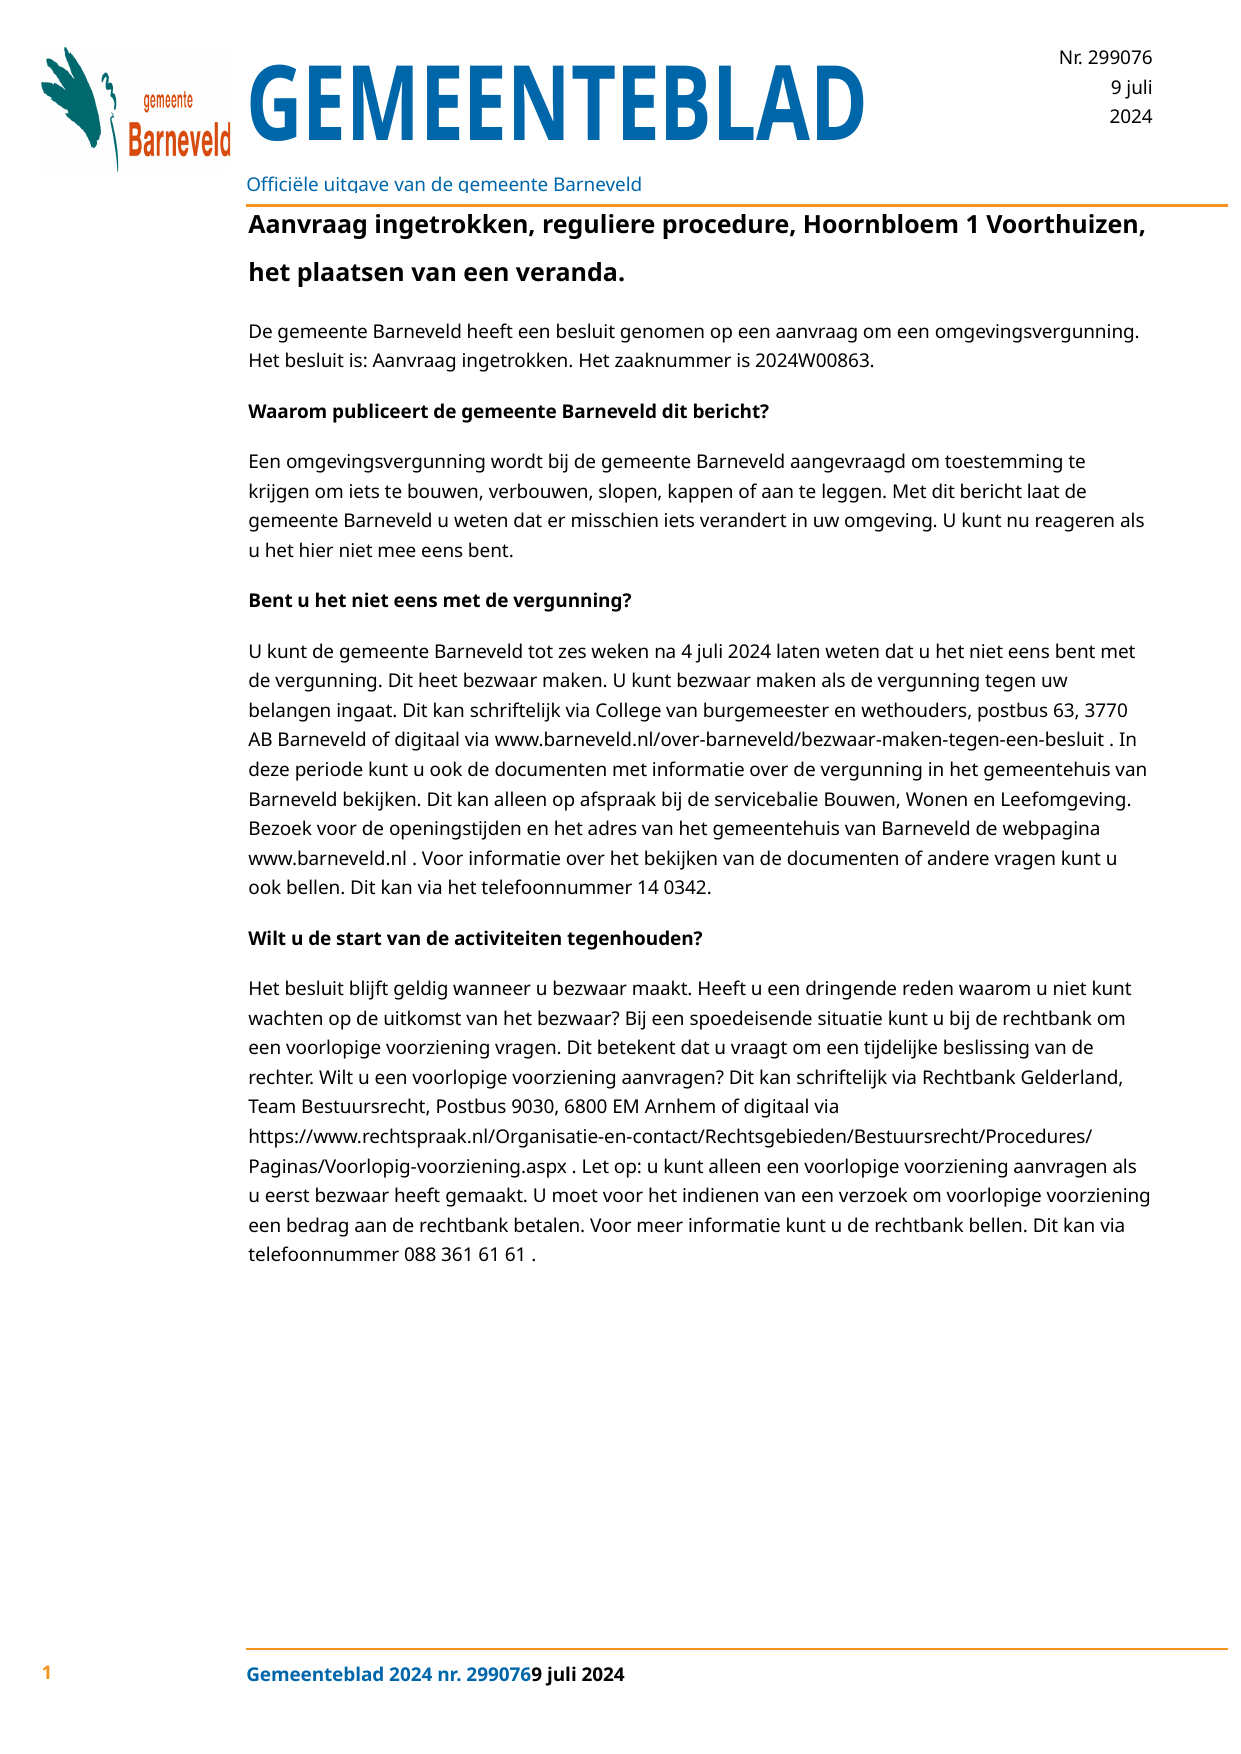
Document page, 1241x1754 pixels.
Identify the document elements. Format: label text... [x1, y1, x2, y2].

text Een omgevingsvergunning wordt bij de gemeente Barneveld aangevraagd om toestemming te krijgen om iets te bouwen, verbouwen, slopen, kappen of aan te leggen. Met dit bericht laat de gemeente Barneveld u weten dat er misschien iets verandert in uw omgeving. U kunt nu reageren als u het hier niet mee eens bent. [248, 448, 1152, 563]
text Wilt u de start van de activiteiten tegenhouden? [248, 925, 1152, 951]
text Aanvraag ingetrokken, reguliere procedure, Hoornbloem 1 Voorthuizen, het plaatsen van een veranda. [248, 207, 1152, 288]
text Bent u het niet eens met de vergunning? [248, 587, 1152, 613]
text De gemeente Barneveld heeft een besluit genomen op een aanvraag om een omgevingsvergunning. Het besluit is: Aanvraag ingetrokken. Het zaaknummer is 2024W00863. [248, 318, 1152, 373]
text Waarom publiceert de gemeente Barneveld dit bericht? [248, 398, 1152, 424]
text Het besluit blijft geldig wanneer u bezwaar maakt. Heeft u een dringende reden waarom u niet kunt wachten op de uitkomst van het bezwaar? Bij een spoedeisende situatie kunt u bij de rechtbank om een voorlopige voorziening vragen. Dit betekent dat u vraagt om een tijdelijke beslissing van de rechter. Wilt u een voorlopige voorziening aanvragen? Dit kan schriftelijk via Rechtbank Gelderland, Team Bestuursrecht, Postbus 9030, 6800 EM Arnhem of digitaal via https://www.rechtspraak.nl/Organisatie-en-contact/Rechtsgebieden/Bestuursrecht/Procedures/Paginas/Voorlopig-voorziening.aspx . Let op: u kunt alleen een voorlopige voorziening aanvragen als u eerst bezwaar heeft gemaakt. U moet voor het indienen van een verzoek om voorlopige voorziening een bedrag aan de rechtbank betalen. Voor meer informatie kunt u de rechtbank bellen. Dit kan via telefoonnummer 088 361 61 61 . [248, 975, 1152, 1267]
text U kunt de gemeente Barneveld tot zes weken na 4 juli 2024 laten weten dat u het niet eens bent met de vergunning. Dit heet bezwaar maken. U kunt bezwaar maken als de vergunning tegen uw belangen ingaat. Dit kan schriftelijk via College van burgemeester en wethouders, postbus 63, 3770 AB Barneveld of digitaal via www.barneveld.nl/over-barneveld/bezwaar-maken-tegen-een-besluit . In deze periode kunt u ook de documenten met informatie over de vergunning in het gemeentehuis van Barneveld bekijken. Dit kan alleen op afspraak bij de servicebalie Bouwen, Wonen en Leefomgeving. Bezoek voor de openingstijden en het adres van het gemeentehuis van Barneveld de webpagina www.barneveld.nl . Voor informatie over het bekijken van de documenten of andere vragen kunt u ook bellen. Dit kan via het telefoonnummer 14 0342. [248, 638, 1152, 900]
picture [41, 47, 231, 172]
